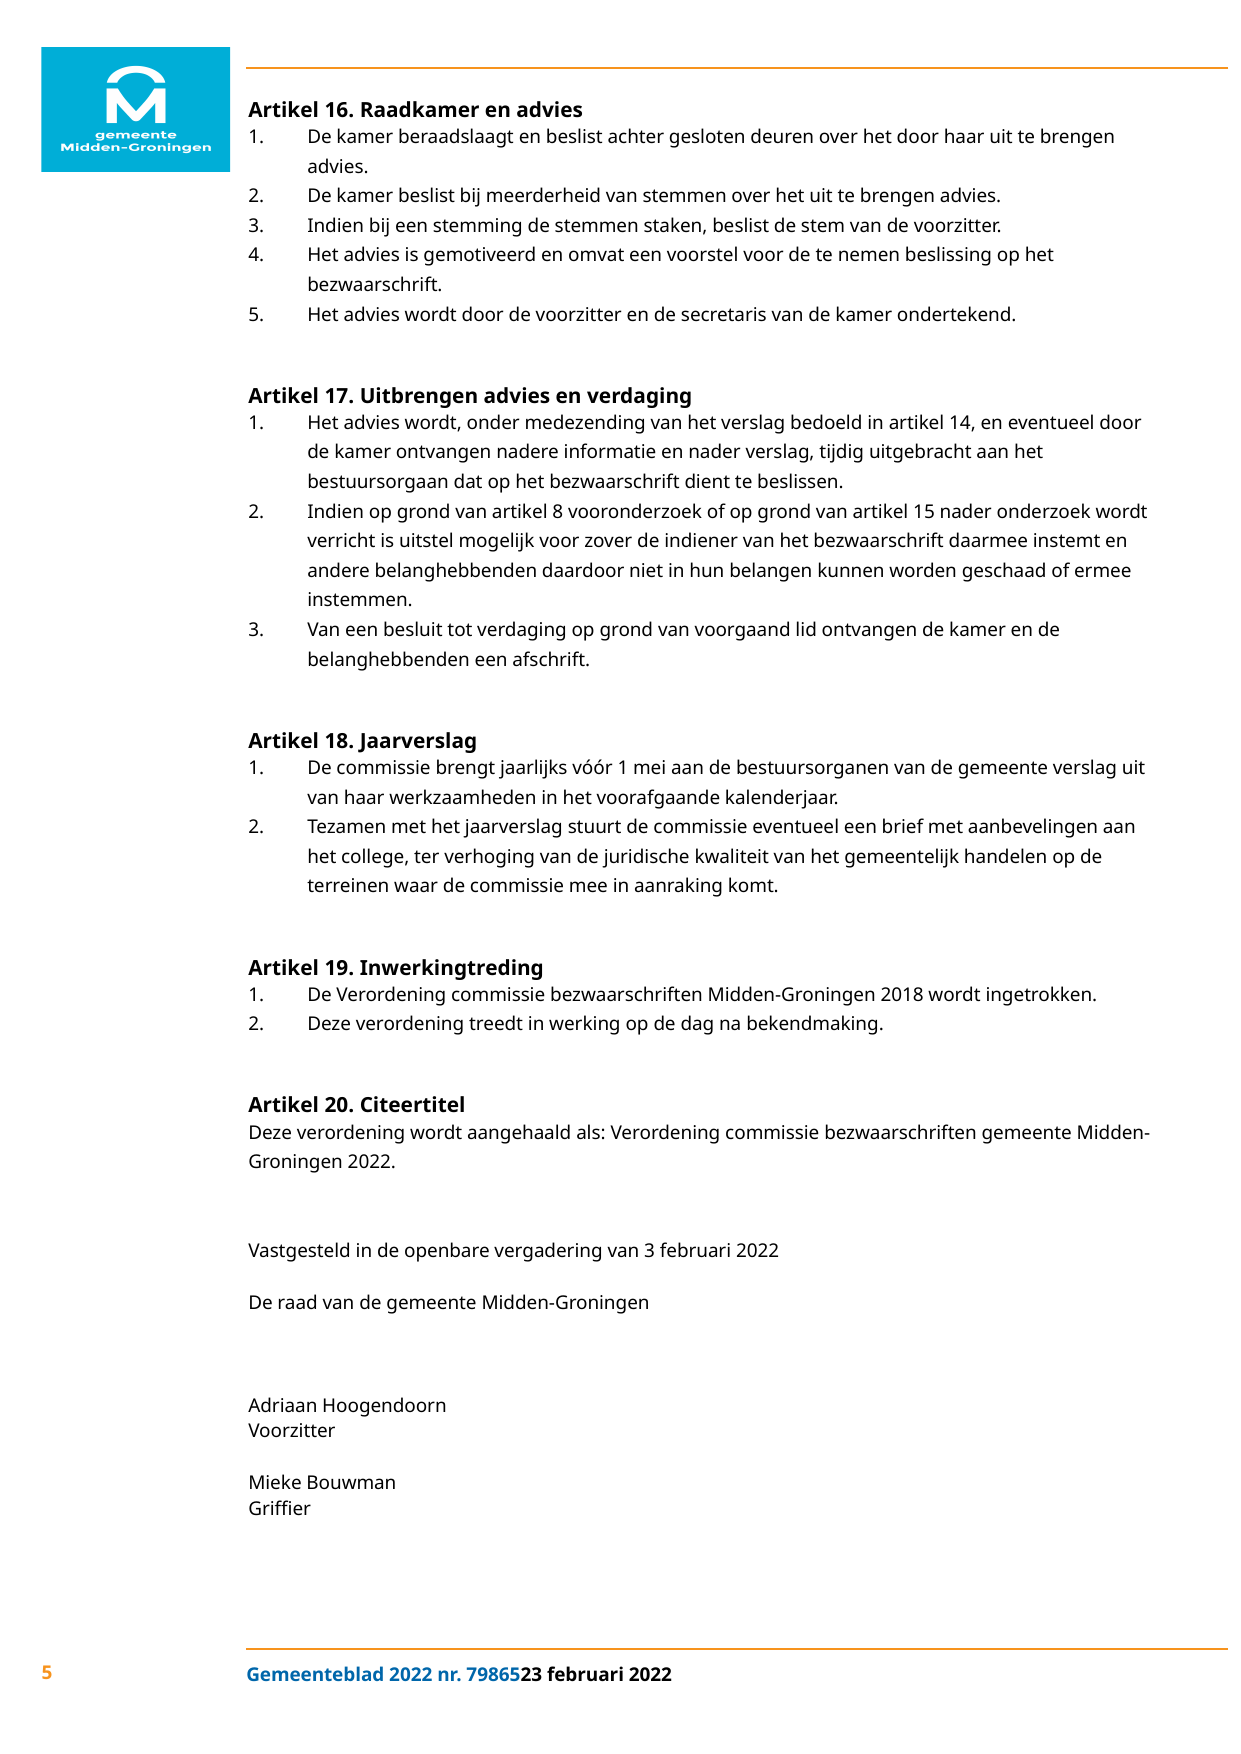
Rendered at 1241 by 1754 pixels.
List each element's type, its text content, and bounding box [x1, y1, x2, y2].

list Het advies wordt, onder medezending van het verslag bedoeld in artikel 14, en eventueel door de kamer ontvangen nadere informatie en nader verslag, tijdig uitgebracht aan het bestuursorgaan dat op het bezwaarschrift dient te beslissen. [248, 409, 1152, 494]
text De raad van de gemeente Midden-Groningen [248, 1289, 1152, 1314]
text Griffier [248, 1495, 1152, 1520]
list De kamer beslist bij meerderheid van stemmen over het uit te brengen advies. [248, 182, 1152, 208]
text Voorzitter [248, 1417, 1152, 1443]
list De kamer beraadslaagt en beslist achter gesloten deuren over het door haar uit te brengen advies. [248, 123, 1152, 178]
text Adriaan Hoogendoorn [248, 1392, 1152, 1417]
text Artikel 20. Citeertitel [248, 1091, 1152, 1119]
list Het advies wordt door de voorzitter en de secretaris van de kamer ondertekend. [248, 301, 1152, 326]
list Deze verordening treedt in werking op de dag na bekendmaking. [248, 1011, 1152, 1036]
list De Verordening commissie bezwaarschriften Midden-Groningen 2018 wordt ingetrokken. [248, 981, 1152, 1007]
text Artikel 17. Uitbrengen advies en verdaging [248, 381, 1152, 409]
list Van een besluit tot verdaging op grond van voorgaand lid ontvangen de kamer en de belanghebbenden een afschrift. [248, 616, 1152, 672]
picture [108, 66, 164, 82]
text Mieke Bouwman [248, 1469, 1152, 1495]
picture [184, 146, 190, 153]
text Artikel 18. Jaarverslag [248, 726, 1152, 754]
text Artikel 19. Inwerkingtreding [248, 953, 1152, 981]
list De commissie brengt jaarlijks vóór 1 mei aan de bestuursorganen van de gemeente verslag uit van haar werkzaamheden in het voorafgaande kalenderjaar. [248, 754, 1152, 809]
list Indien op grond van artikel 8 vooronderzoek of op grond van artikel 15 nader onderzoek wordt verricht is uitstel mogelijk voor zover de indiener van het bezwaarschrift daarmee instemt en andere belanghebbenden daardoor niet in hun belangen kunnen worden geschaad of ermee instemmen. [248, 498, 1152, 612]
text Deze verordening wordt aangehaald als: Verordening commissie bezwaarschriften gemeente Midden-Groningen 2022. [248, 1119, 1152, 1174]
text Artikel 16. Raadkamer en advies [248, 95, 1152, 123]
text Vastgesteld in de openbare vergadering van 3 februari 2022 [248, 1237, 1152, 1263]
list Tezamen met het jaarverslag stuurt de commissie eventueel een brief met aanbevelingen aan het college, ter verhoging van de juridische kwaliteit van het gemeentelijk handelen op de terreinen waar de commissie mee in aanraking komt. [248, 813, 1152, 898]
picture [107, 89, 165, 122]
list Het advies is gemotiveerd en omvat een voorstel voor de te nemen beslissing op het bezwaarschrift. [248, 242, 1152, 297]
list Indien bij een stemming de stemmen staken, beslist de stem van de voorzitter. [248, 212, 1152, 238]
